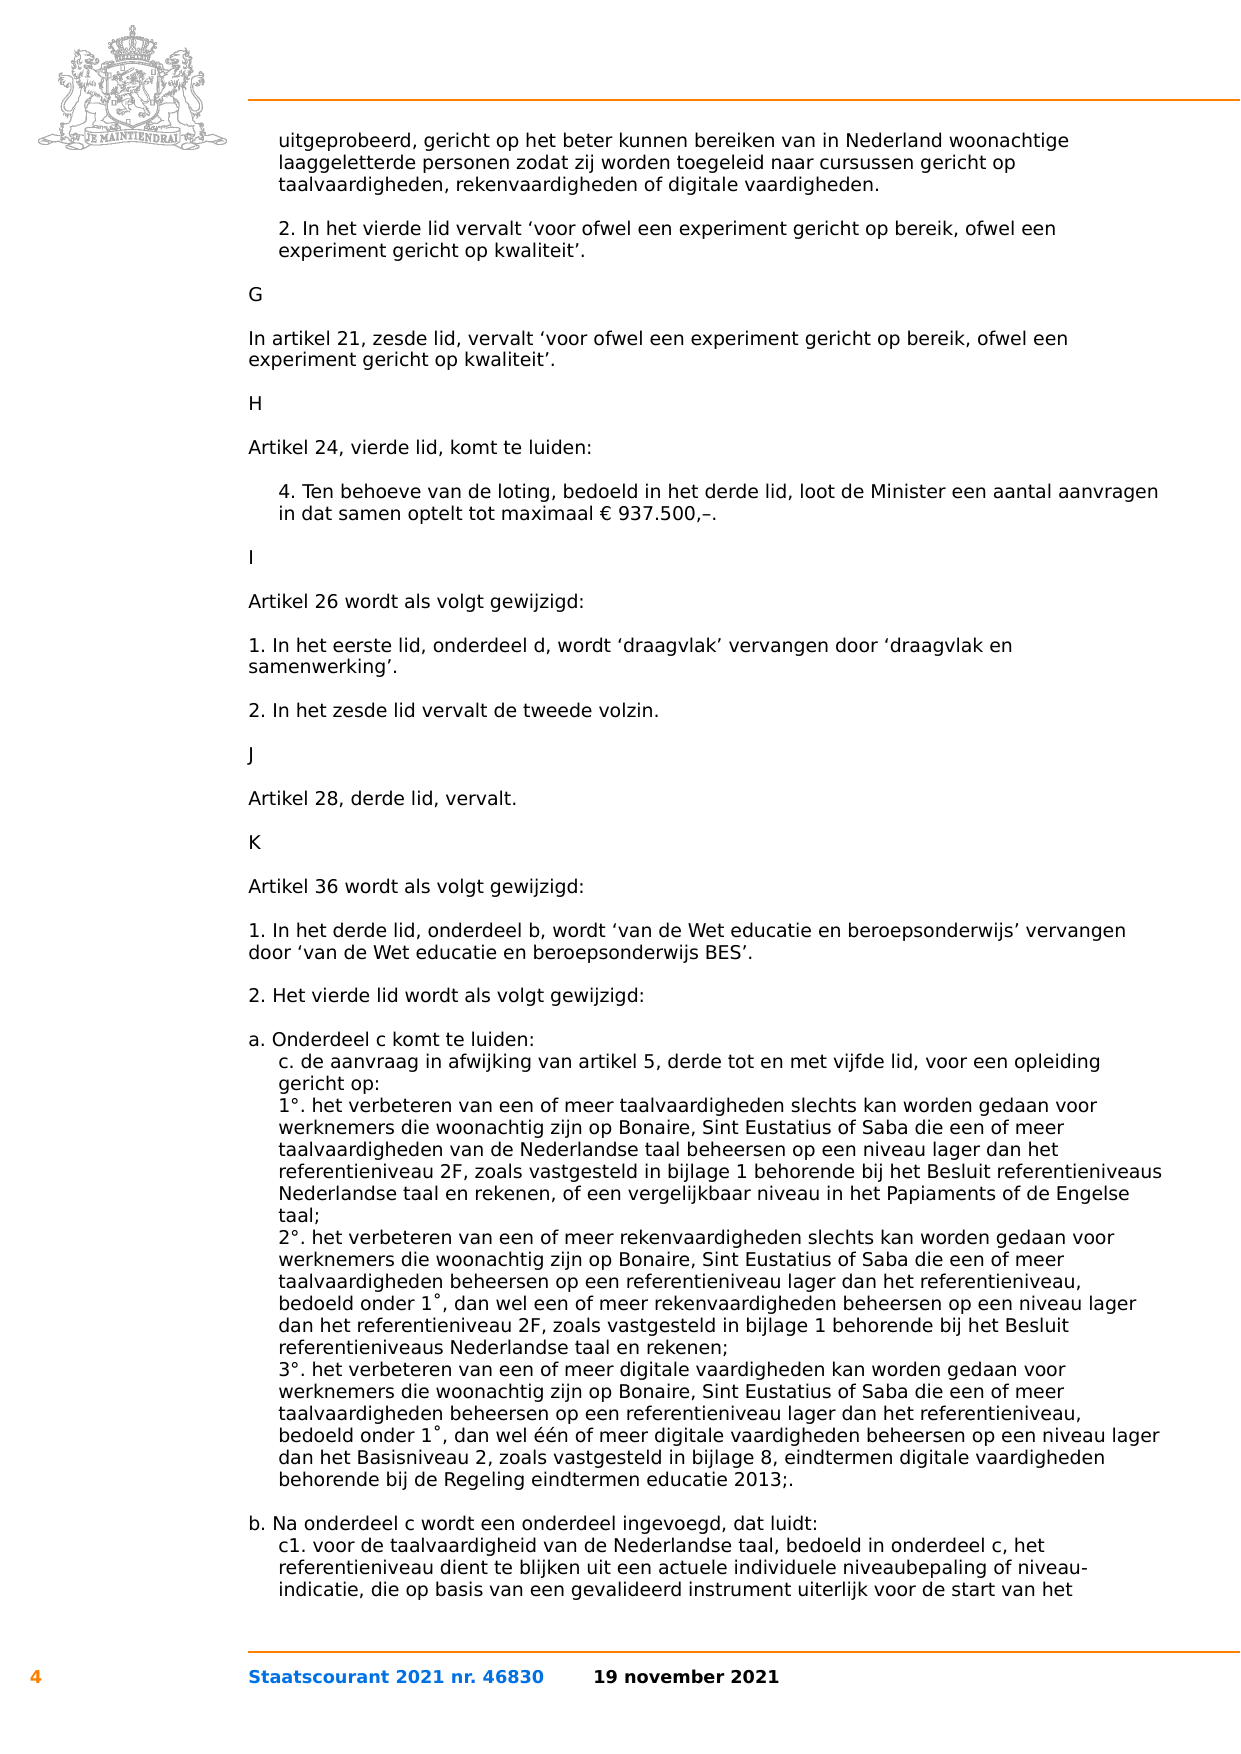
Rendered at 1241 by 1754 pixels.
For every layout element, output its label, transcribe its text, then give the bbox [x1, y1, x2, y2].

text Artikel 24, vierde lid, komt te luiden: [248, 437, 1163, 459]
text a. Onderdeel c komt te luiden: [248, 1029, 1163, 1051]
text Artikel 36 wordt als volgt gewijzigd: [248, 876, 1163, 898]
text Artikel 26 wordt als volgt gewijzigd: [248, 591, 1163, 613]
text I [248, 547, 1163, 569]
text H [248, 393, 1163, 415]
text 1. In het derde lid, onderdeel b, wordt ‘van de Wet educatie en beroepsonderwijs’ vervangen door ‘van de Wet educatie en beroepsonderwijs BES’. [248, 919, 1163, 963]
text 2. In het zesde lid vervalt de tweede volzin. [248, 700, 1163, 722]
text b. Na onderdeel c wordt een onderdeel ingevoegd, dat luidt: [248, 1513, 1163, 1535]
text c. de aanvraag in afwijking van artikel 5, derde tot en met vijfde lid, voor een opleiding gericht op: [278, 1051, 1163, 1095]
picture [38, 25, 227, 150]
text K [248, 832, 1163, 854]
text 1. In het eerste lid, onderdeel d, wordt ‘draagvlak’ vervangen door ‘draagvlak en samenwerking’. [248, 634, 1163, 678]
text 2. In het vierde lid vervalt ‘voor ofwel een experiment gericht op bereik, ofwel een experiment gericht op kwaliteit’. [278, 218, 1163, 262]
text 4. Ten behoeve van de loting, bedoeld in het derde lid, loot de Minister een aantal aanvragen in dat samen optelt tot maximaal € 937.500,–. [278, 481, 1163, 525]
text G [248, 283, 1163, 306]
text c1. voor de taalvaardigheid van de Nederlandse taal, bedoeld in onderdeel c, het referentieniveau dient te blijken uit een actuele individuele niveaubepaling of niveau-indicatie, die op basis van een gevalideerd instrument uiterlijk voor de start van het [278, 1535, 1163, 1601]
text J [248, 744, 1163, 766]
text 2. Het vierde lid wordt als volgt gewijzigd: [248, 985, 1163, 1007]
text In artikel 21, zesde lid, vervalt ‘voor ofwel een experiment gericht op bereik, ofwel een experiment gericht op kwaliteit’. [248, 327, 1163, 371]
text 3°. het verbeteren van een of meer digitale vaardigheden kan worden gedaan voor werknemers die woonachtig zijn op Bonaire, Sint Eustatius of Saba die een of meer taalvaardigheden beheersen op een referentieniveau lager dan het referentieniveau, bedoeld onder 1˚, dan wel één of meer digitale vaardigheden beheersen op een niveau lager dan het Basisniveau 2, zoals vastgesteld in bijlage 8, eindtermen digitale vaardigheden behorende bij de Regeling eindtermen educatie 2013;. [278, 1359, 1163, 1491]
text Artikel 28, derde lid, vervalt. [248, 788, 1163, 810]
text 1°. het verbeteren van een of meer taalvaardigheden slechts kan worden gedaan voor werknemers die woonachtig zijn op Bonaire, Sint Eustatius of Saba die een of meer taalvaardigheden van de Nederlandse taal beheersen op een niveau lager dan het referentieniveau 2F, zoals vastgesteld in bijlage 1 behorende bij het Besluit referentieniveaus Nederlandse taal en rekenen, of een vergelijkbaar niveau in het Papiaments of de Engelse taal; [278, 1095, 1163, 1227]
text 2°. het verbeteren van een of meer rekenvaardigheden slechts kan worden gedaan voor werknemers die woonachtig zijn op Bonaire, Sint Eustatius of Saba die een of meer taalvaardigheden beheersen op een referentieniveau lager dan het referentieniveau, bedoeld onder 1˚, dan wel een of meer rekenvaardigheden beheersen op een niveau lager dan het referentieniveau 2F, zoals vastgesteld in bijlage 1 behorende bij het Besluit referentieniveaus Nederlandse taal en rekenen; [278, 1227, 1163, 1359]
text uitgeprobeerd, gericht op het beter kunnen bereiken van in Nederland woonachtige laaggeletterde personen zodat zij worden toegeleid naar cursussen gericht op taalvaardigheden, rekenvaardigheden of digitale vaardigheden. [278, 130, 1163, 196]
